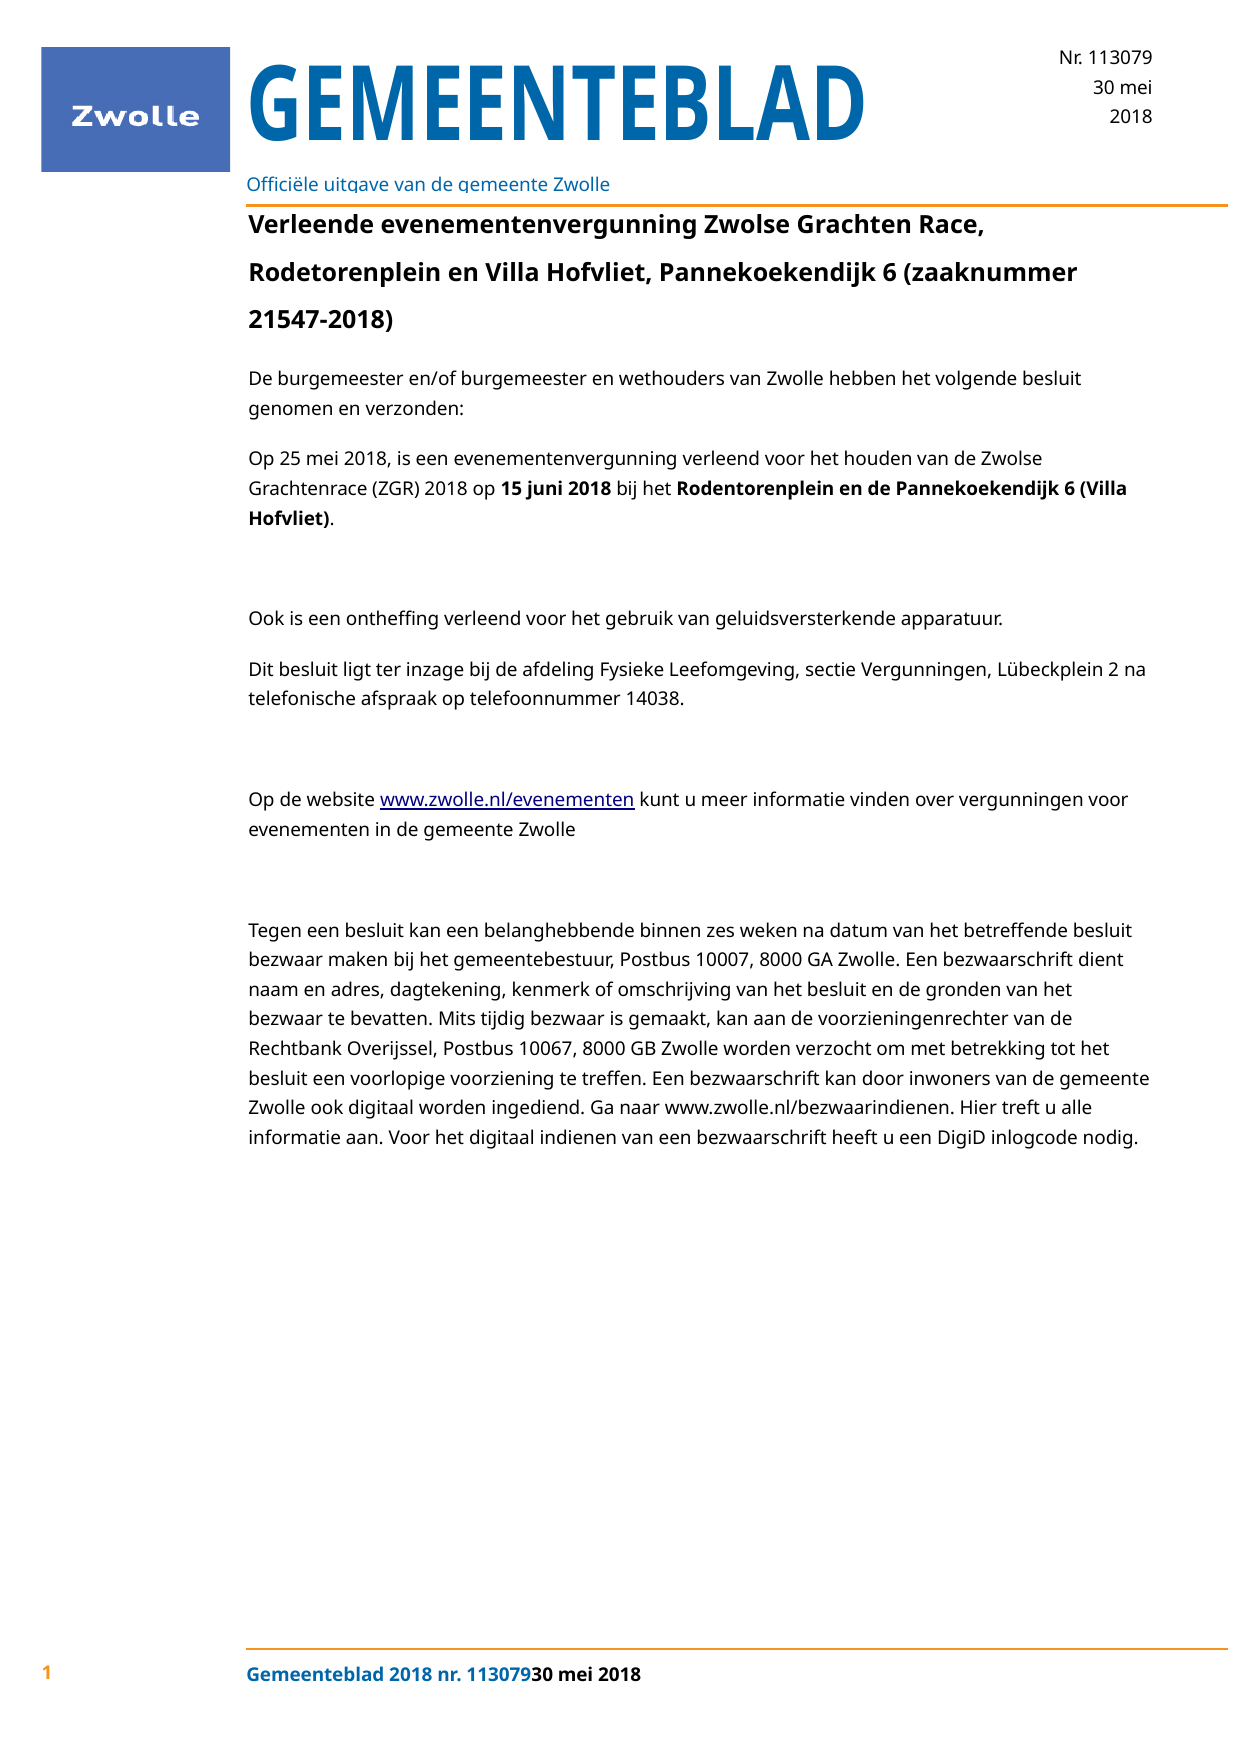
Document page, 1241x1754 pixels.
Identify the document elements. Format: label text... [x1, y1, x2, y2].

picture [41, 47, 231, 172]
text Op de website www.zwolle.nl/evenementen kunt u meer informatie vinden over vergunningen voor evenementen in de gemeente Zwolle [248, 786, 1152, 842]
text De burgemeester en/of burgemeester en wethouders van Zwolle hebben het volgende besluit genomen en verzonden: [248, 366, 1152, 421]
text Tegen een besluit kan een belanghebbende binnen zes weken na datum van het betreffende besluit bezwaar maken bij het gemeentebestuur, Postbus 10007, 8000 GA Zwolle. Een bezwaarschrift dient naam en adres, dagtekening, kenmerk of omschrijving van het besluit en de gronden van het bezwaar te bevatten. Mits tijdig bezwaar is gemaakt, kan aan de voorzieningenrechter van de Rechtbank Overijssel, Postbus 10067, 8000 GB Zwolle worden verzocht om met betrekking tot het besluit een voorlopige voorziening te treffen. Een bezwaarschrift kan door inwoners van de gemeente Zwolle ook digitaal worden ingediend. Ga naar www.zwolle.nl/bezwaarindienen. Hier treft u alle informatie aan. Voor het digitaal indienen van een bezwaarschrift heeft u een DigiD inlogcode nodig. [248, 917, 1152, 1149]
text Ook is een ontheffing verleend voor het gebruik van geluidsversterkende apparatuur. [248, 606, 1152, 631]
text Dit besluit ligt ter inzage bij de afdeling Fysieke Leefomgeving, sectie Vergunningen, Lübeckplein 2 na telefonische afspraak op telefoonnummer 14038. [248, 656, 1152, 711]
text Verleende evenementenvergunning Zwolse Grachten Race, Rodetorenplein en Villa Hofvliet, Pannekoekendijk 6 (zaaknummer 21547-2018) [248, 207, 1152, 336]
text Op 25 mei 2018, is een evenementenvergunning verleend voor het houden van de Zwolse Grachtenrace (ZGR) 2018 op 15 juni 2018 bij het Rodentorenplein en de Pannekoekendijk 6 (Villa Hofvliet). [248, 446, 1152, 530]
